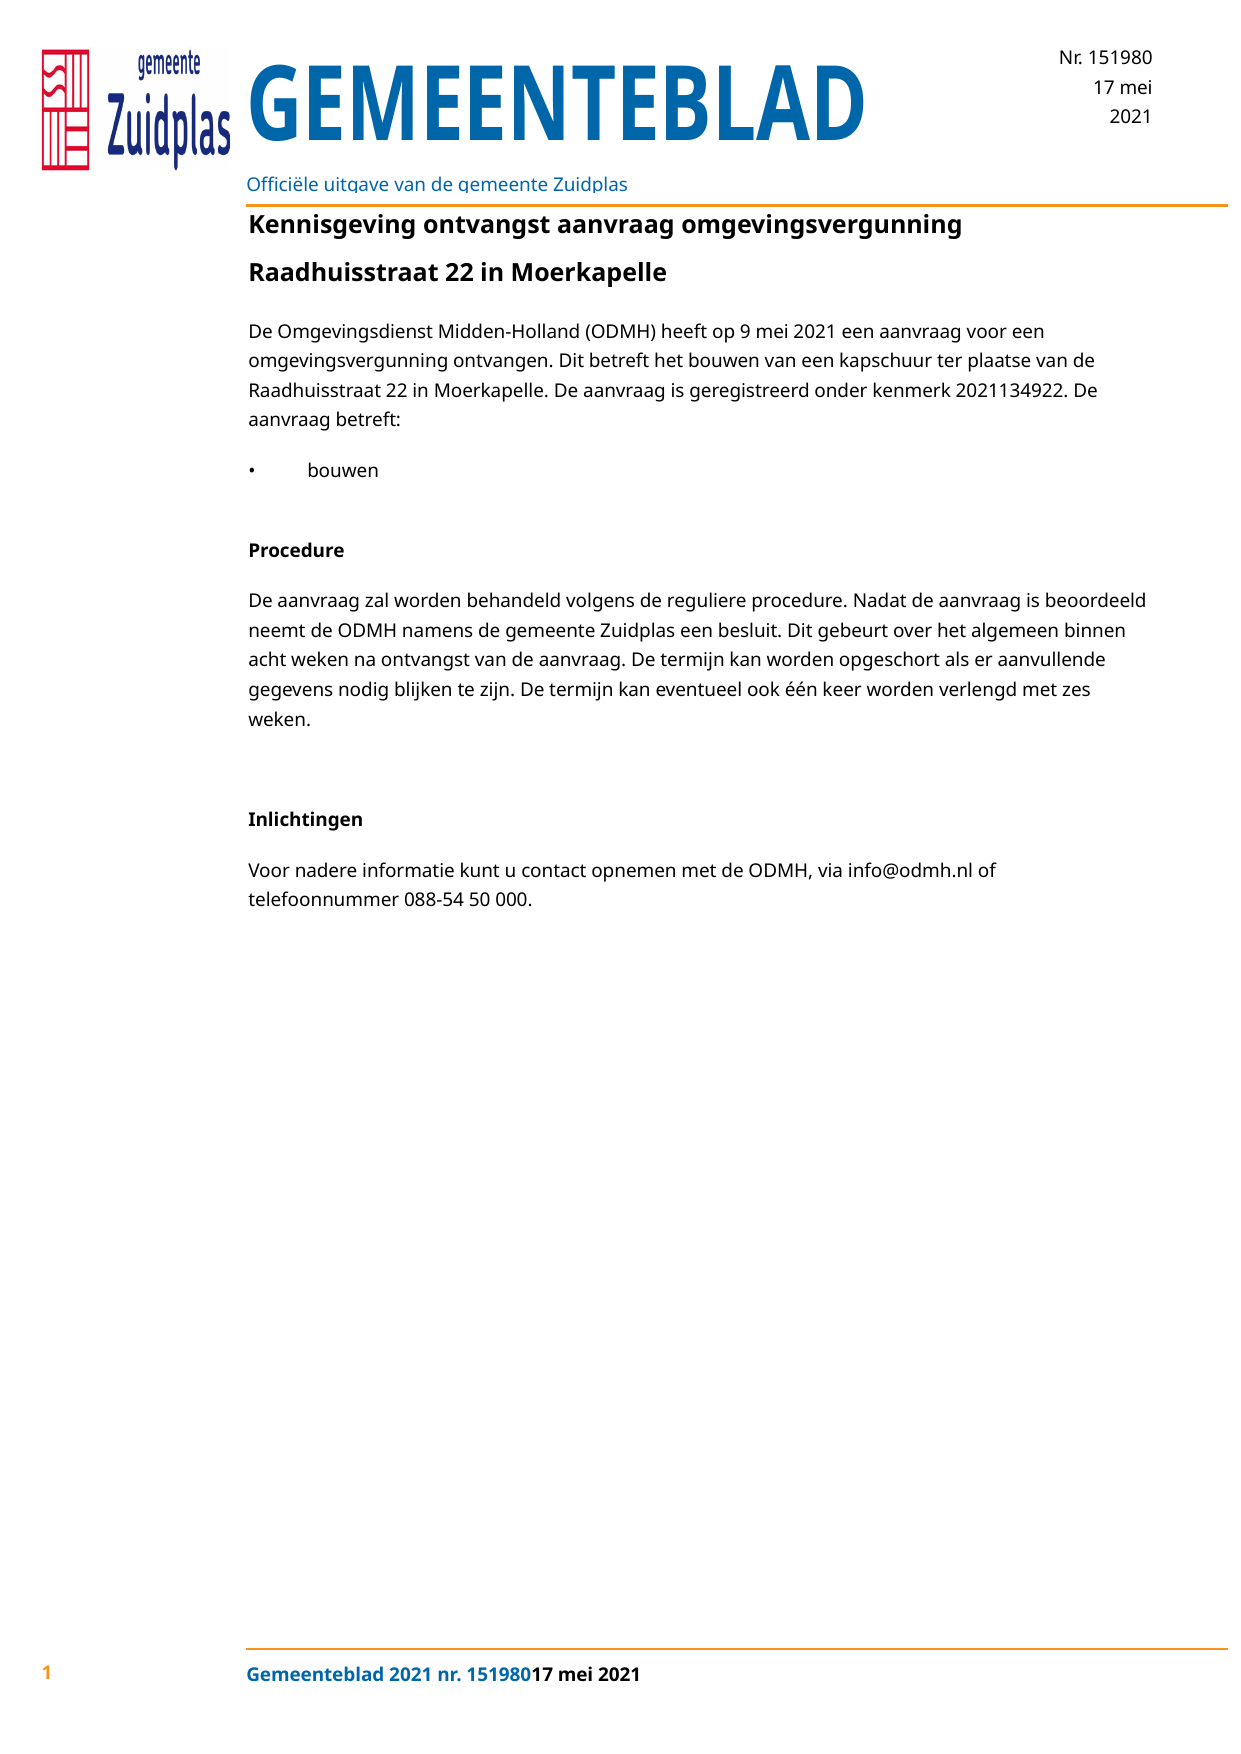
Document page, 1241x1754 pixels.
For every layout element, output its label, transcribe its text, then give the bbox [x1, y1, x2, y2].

text Kennisgeving ontvangst aanvraag omgevingsvergunning Raadhuisstraat 22 in Moerkapelle [248, 207, 1152, 288]
text De Omgevingsdienst Midden-Holland (ODMH) heeft op 9 mei 2021 een aanvraag voor een omgevingsvergunning ontvangen. Dit betreft het bouwen van een kapschuur ter plaatse van de Raadhuisstraat 22 in Moerkapelle. De aanvraag is geregistreerd onder kenmerk 2021134922. De aanvraag betreft: [248, 318, 1152, 432]
picture [41, 47, 231, 172]
text Voor nadere informatie kunt u contact opnemen met de ODMH, via info@odmh.nl of telefoonnummer 088-54 50 000. [248, 857, 1152, 912]
text De aanvraag zal worden behandeld volgens de reguliere procedure. Nadat de aanvraag is beoordeeld neemt de ODMH namens de gemeente Zuidplas een besluit. Dit gebeurt over het algemeen binnen acht weken na ontvangst van de aanvraag. De termijn kan worden opgeschort als er aanvullende gegevens nodig blijken te zijn. De termijn kan eventueel ook één keer worden verlengd met zes weken. [248, 587, 1152, 732]
text Procedure [248, 537, 1152, 563]
text Inlichtingen [248, 807, 1152, 832]
list bouwen [248, 457, 1152, 483]
